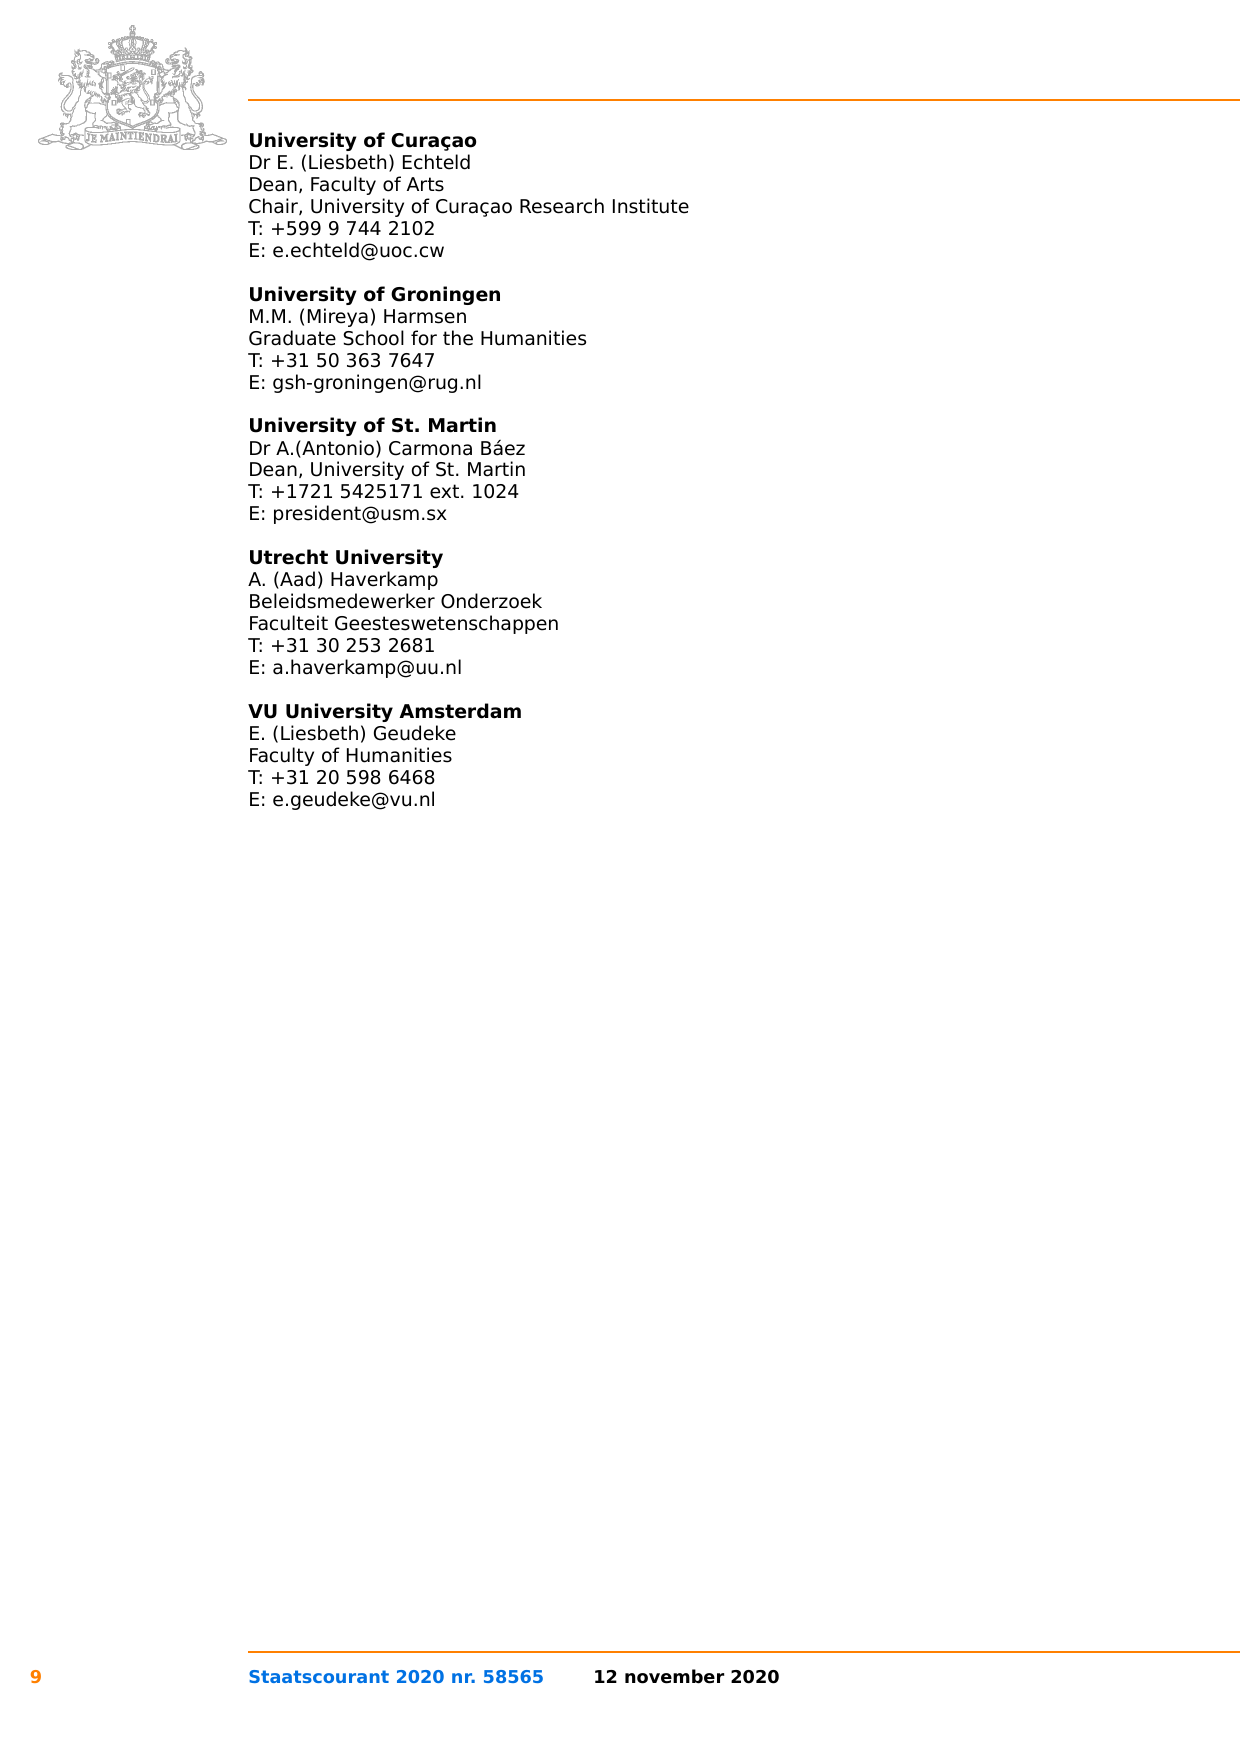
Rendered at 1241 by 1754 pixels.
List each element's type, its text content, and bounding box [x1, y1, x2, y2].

text Faculty of Humanities [248, 745, 1163, 767]
text T: +31 50 363 7647 [248, 349, 1163, 372]
text Beleidsmedewerker Onderzoek [248, 591, 1163, 613]
text M.M. (Mireya) Harmsen [248, 306, 1163, 328]
text E: e.echteld@uoc.cw [248, 240, 1163, 262]
text Dean, University of St. Martin [248, 459, 1163, 481]
text A. (Aad) Haverkamp [248, 569, 1163, 591]
text E: a.haverkamp@uu.nl [248, 657, 1163, 679]
text University of Groningen [248, 284, 1163, 306]
text T: +599 9 744 2102 [248, 218, 1163, 240]
text E. (Liesbeth) Geudeke [248, 723, 1163, 745]
text Utrecht University [248, 547, 1163, 569]
text VU University Amsterdam [248, 701, 1163, 723]
text Faculteit Geesteswetenschappen [248, 613, 1163, 635]
text University of Curaçao [248, 130, 1163, 152]
text Dr A.(Antonio) Carmona Báez [248, 437, 1163, 459]
text T: +31 20 598 6468 [248, 767, 1163, 789]
text Dean, Faculty of Arts [248, 174, 1163, 196]
text T: +1721 5425171 ext. 1024 [248, 481, 1163, 503]
text Chair, University of Curaçao Research Institute [248, 196, 1163, 218]
text Graduate School for the Humanities [248, 328, 1163, 349]
text E: e.geudeke@vu.nl [248, 789, 1163, 811]
text University of St. Martin [248, 415, 1163, 437]
text E: gsh-groningen@rug.nl [248, 372, 1163, 393]
text T: +31 30 253 2681 [248, 635, 1163, 657]
text Dr E. (Liesbeth) Echteld [248, 152, 1163, 174]
text E: president@usm.sx [248, 503, 1163, 525]
picture [38, 25, 227, 150]
